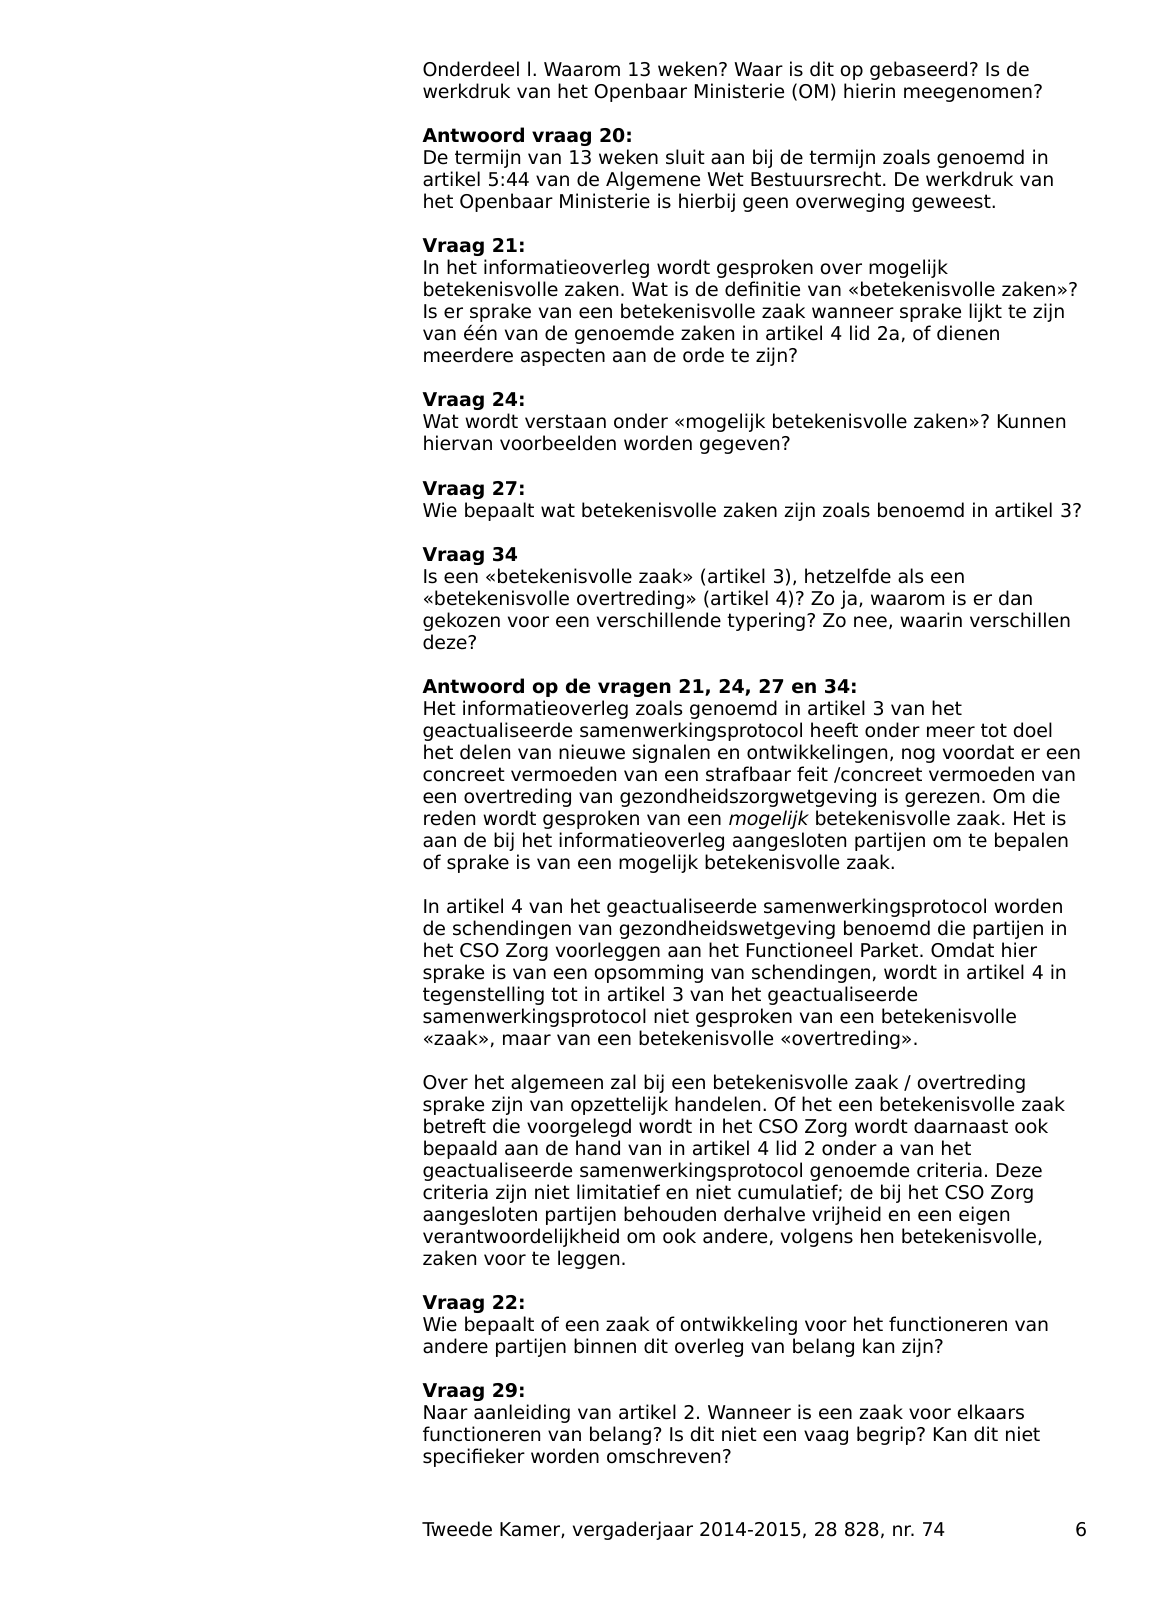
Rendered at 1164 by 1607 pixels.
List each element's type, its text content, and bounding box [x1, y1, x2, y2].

text Vraag 29: [422, 1380, 1087, 1402]
text Vraag 34 [422, 544, 1087, 566]
text In artikel 4 van het geactualiseerde samenwerkingsprotocol worden de schendingen van gezondheidswetgeving benoemd die partijen in het CSO Zorg voorleggen aan het Functioneel Parket. Omdat hier sprake is van een opsomming van schendingen, wordt in artikel 4 in tegenstelling tot in artikel 3 van het geactualiseerde samenwerkingsprotocol niet gesproken van een betekenisvolle «zaak», maar van een betekenisvolle «overtreding». [422, 896, 1087, 1049]
text Naar aanleiding van artikel 2. Wanneer is een zaak voor elkaars functioneren van belang? Is dit niet een vaag begrip? Kan dit niet specifieker worden omschreven? [422, 1402, 1087, 1468]
text Vraag 24: [422, 389, 1087, 411]
text Antwoord op de vragen 21, 24, 27 en 34: [422, 676, 1087, 698]
text Wie bepaalt wat betekenisvolle zaken zijn zoals benoemd in artikel 3? [422, 499, 1087, 521]
text Over het algemeen zal bij een betekenisvolle zaak / overtreding sprake zijn van opzettelijk handelen. Of het een betekenisvolle zaak betreft die voorgelegd wordt in het CSO Zorg wordt daarnaast ook bepaald aan de hand van in artikel 4 lid 2 onder a van het geactualiseerde samenwerkingsprotocol genoemde criteria. Deze criteria zijn niet limitatief en niet cumulatief; de bij het CSO Zorg aangesloten partijen behouden derhalve vrijheid en een eigen verantwoordelijkheid om ook andere, volgens hen betekenisvolle, zaken voor te leggen. [422, 1072, 1087, 1269]
text Vraag 21: [422, 235, 1087, 257]
text Onderdeel l. Waarom 13 weken? Waar is dit op gebaseerd? Is de werkdruk van het Openbaar Ministerie (OM) hierin meegenomen? [422, 59, 1087, 103]
text Het informatieoverleg zoals genoemd in artikel 3 van het geactualiseerde samenwerkingsprotocol heeft onder meer tot doel het delen van nieuwe signalen en ontwikkelingen, nog voordat er een concreet vermoeden van een strafbaar feit /concreet vermoeden van een overtreding van gezondheidszorgwetgeving is gerezen. Om die reden wordt gesproken van een mogelijk betekenisvolle zaak. Het is aan de bij het informatieoverleg aangesloten partijen om te bepalen of sprake is van een mogelijk betekenisvolle zaak. [422, 698, 1087, 873]
text Antwoord vraag 20: [422, 125, 1087, 147]
text Wat wordt verstaan onder «mogelijk betekenisvolle zaken»? Kunnen hiervan voorbeelden worden gegeven? [422, 411, 1087, 455]
text Vraag 22: [422, 1292, 1087, 1314]
text Is een «betekenisvolle zaak» (artikel 3), hetzelfde als een «betekenisvolle overtreding» (artikel 4)? Zo ja, waarom is er dan gekozen voor een verschillende typering? Zo nee, waarin verschillen deze? [422, 566, 1087, 653]
text Wie bepaalt of een zaak of ontwikkeling voor het functioneren van andere partijen binnen dit overleg van belang kan zijn? [422, 1314, 1087, 1358]
text De termijn van 13 weken sluit aan bij de termijn zoals genoemd in artikel 5:44 van de Algemene Wet Bestuursrecht. De werkdruk van het Openbaar Ministerie is hierbij geen overweging geweest. [422, 147, 1087, 213]
text In het informatieoverleg wordt gesproken over mogelijk betekenisvolle zaken. Wat is de definitie van «betekenisvolle zaken»? Is er sprake van een betekenisvolle zaak wanneer sprake lijkt te zijn van één van de genoemde zaken in artikel 4 lid 2a, of dienen meerdere aspecten aan de orde te zijn? [422, 257, 1087, 367]
text Vraag 27: [422, 477, 1087, 499]
